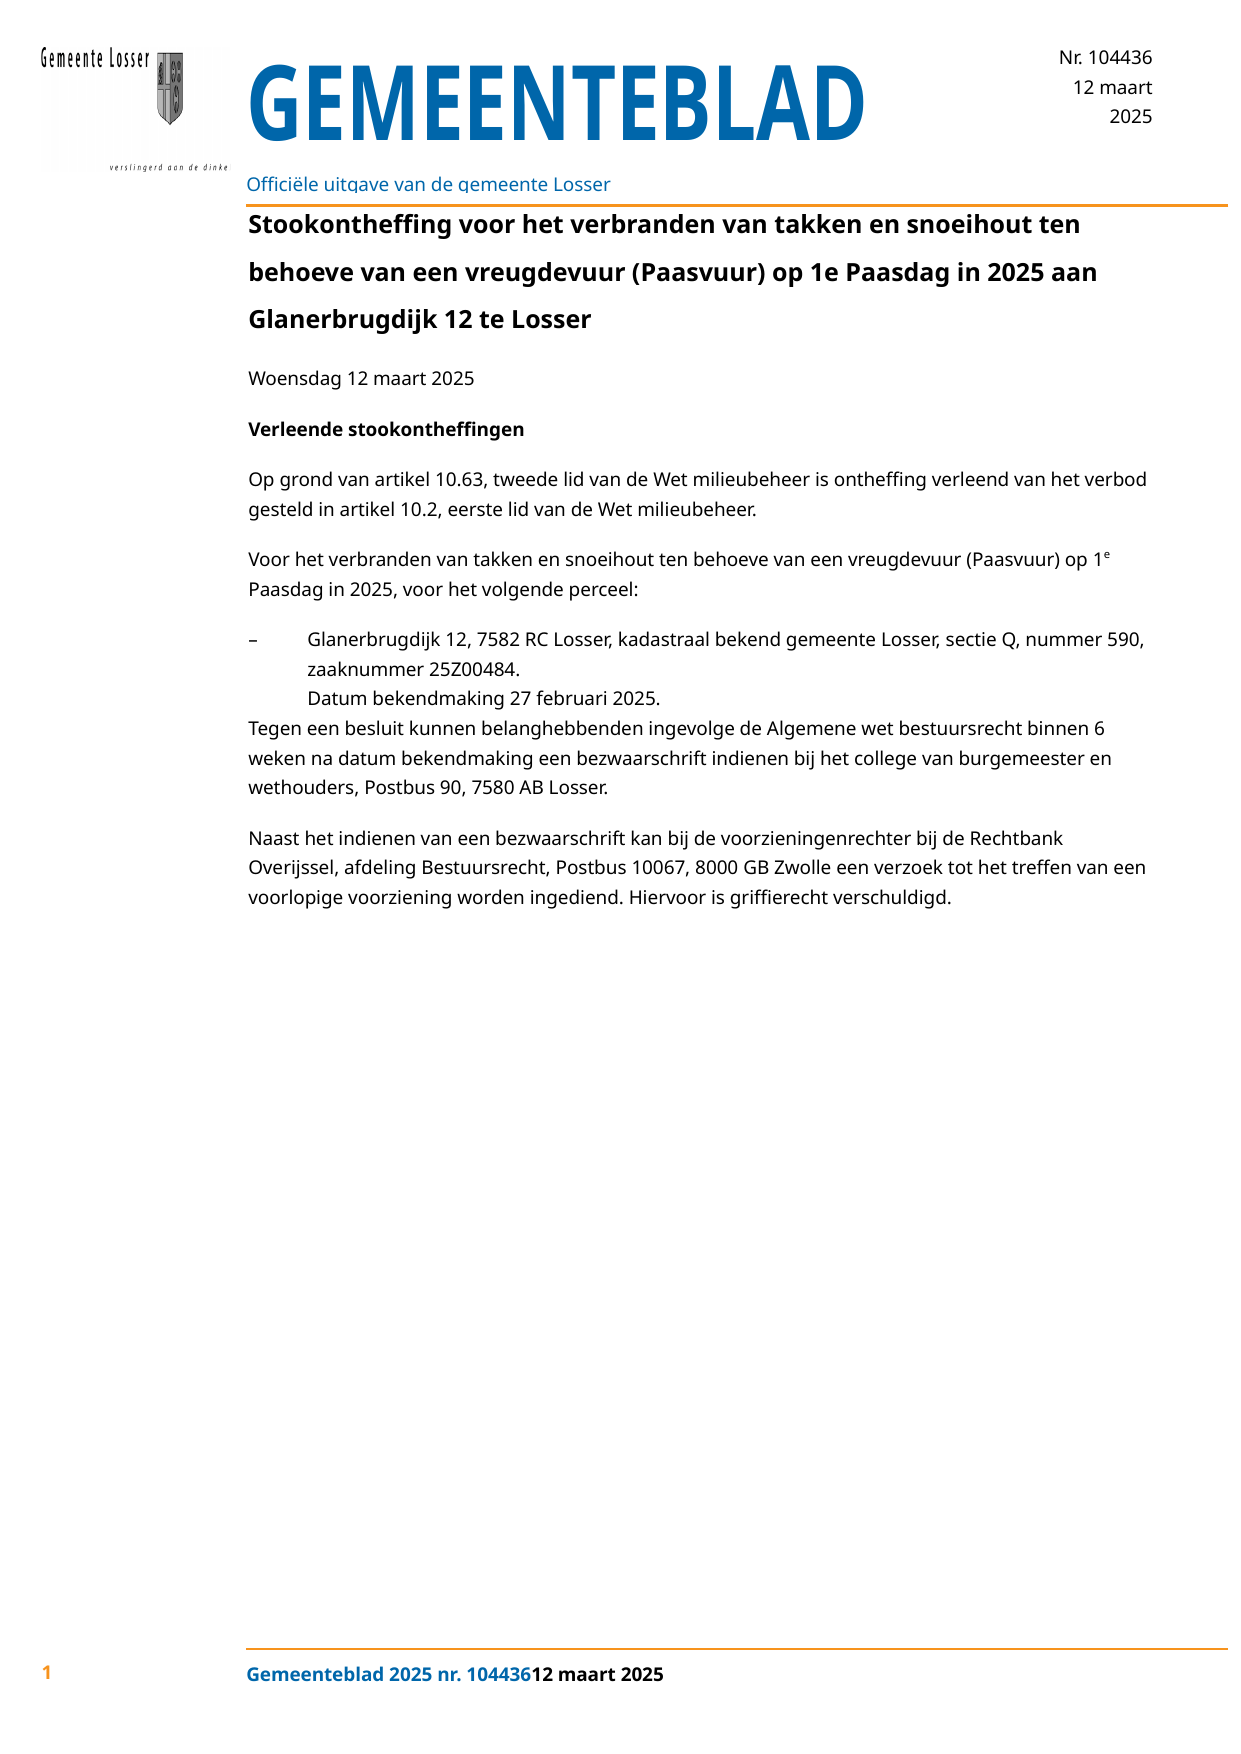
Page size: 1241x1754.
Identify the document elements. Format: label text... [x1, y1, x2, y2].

text Tegen een besluit kunnen belanghebbenden ingevolge de Algemene wet bestuursrecht binnen 6 weken na datum bekendmaking een bezwaarschrift indienen bij het college van burgemeester en wethouders, Postbus 90, 7580 AB Losser. [248, 715, 1152, 800]
text Woensdag 12 maart 2025 [248, 366, 1152, 391]
list Datum bekendmaking 27 februari 2025. [248, 686, 1152, 711]
text Stookontheffing voor het verbranden van takken en snoeihout ten behoeve van een vreugdevuur (Paasvuur) op 1e Paasdag in 2025 aan Glanerbrugdijk 12 te Losser [248, 207, 1152, 336]
picture [41, 47, 231, 172]
list Glanerbrugdijk 12, 7582 RC Losser, kadastraal bekend gemeente Losser, sectie Q, nummer 590, zaaknummer 25Z00484. [248, 626, 1152, 682]
text Op grond van artikel 10.63, tweede lid van de Wet milieubeheer is ontheffing verleend van het verbod gesteld in artikel 10.2, eerste lid van de Wet milieubeheer. [248, 466, 1152, 522]
text Voor het verbranden van takken en snoeihout ten behoeve van een vreugdevuur (Paasvuur) op 1e Paasdag in 2025, voor het volgende perceel: [248, 546, 1152, 602]
text Verleende stookontheffingen [248, 416, 1152, 442]
text Naast het indienen van een bezwaarschrift kan bij de voorzieningenrechter bij de Rechtbank Overijssel, afdeling Bestuursrecht, Postbus 10067, 8000 GB Zwolle een verzoek tot het treffen van een voorlopige voorziening worden ingediend. Hiervoor is griffierecht verschuldigd. [248, 825, 1152, 909]
